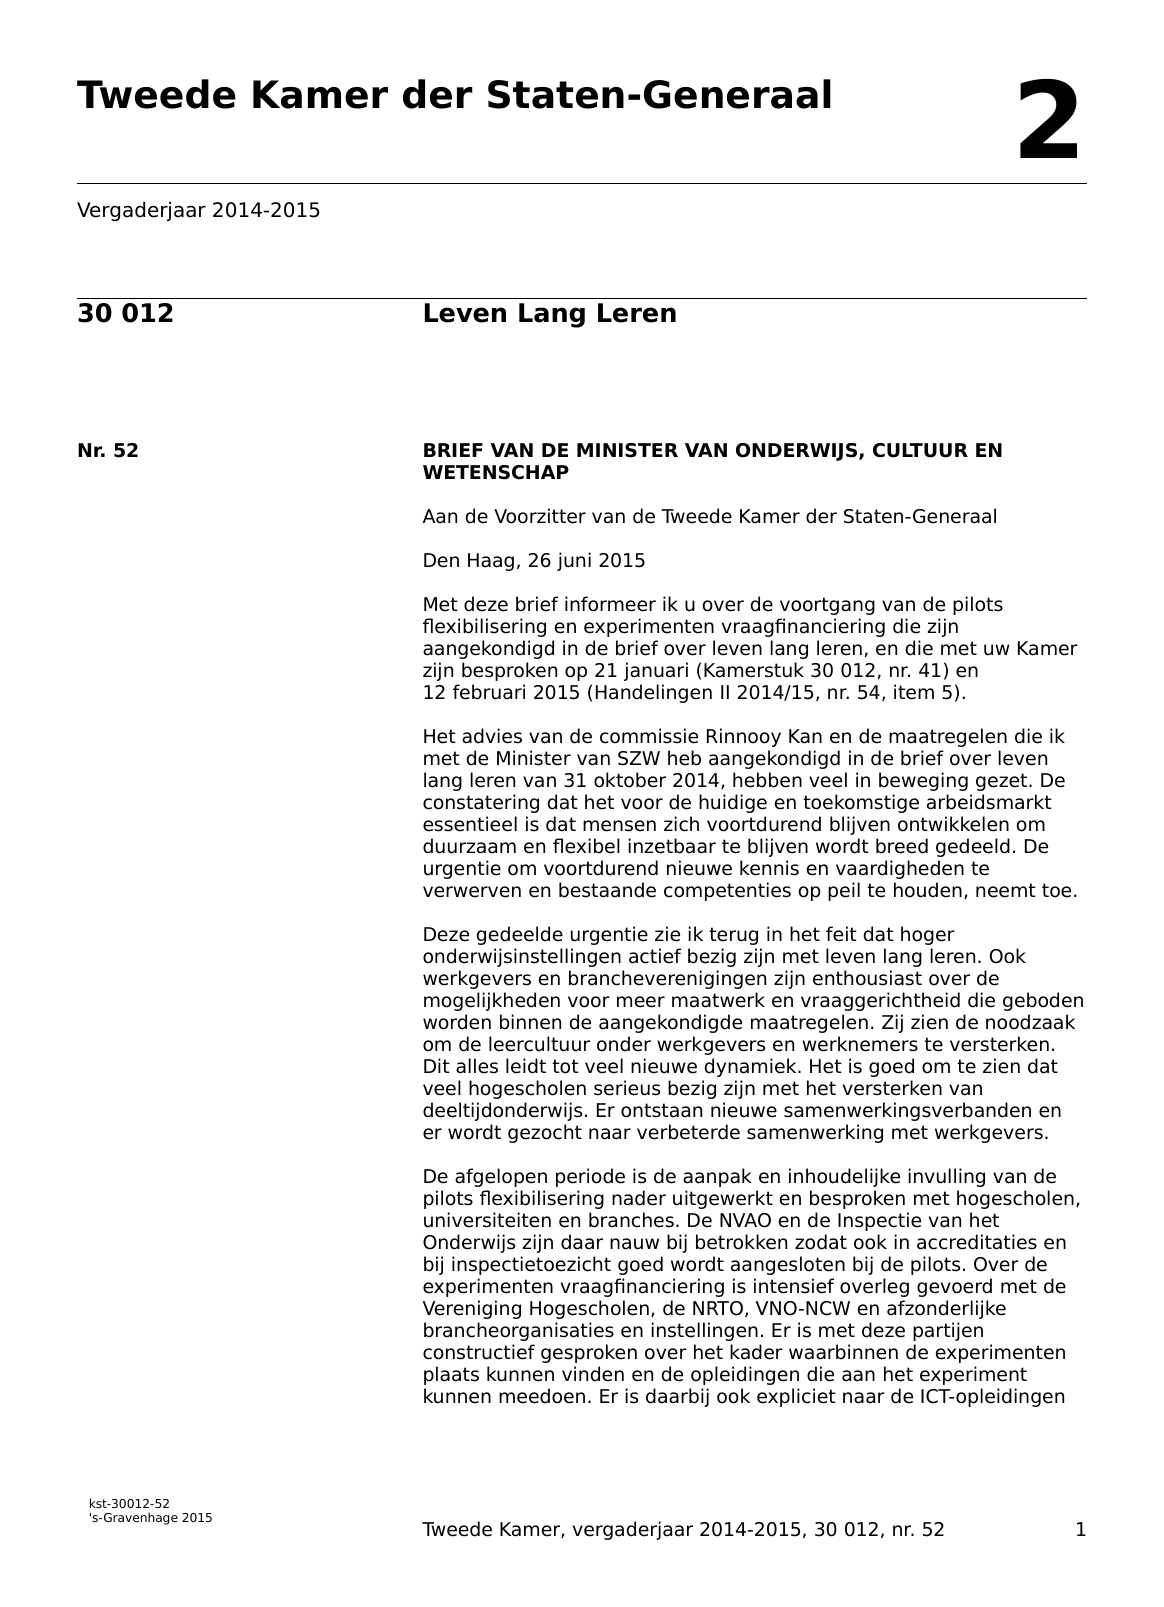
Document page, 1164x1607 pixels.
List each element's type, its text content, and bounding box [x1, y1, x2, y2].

table_header Tweede Kamer der Staten-Generaal [77, 59, 886, 183]
text Het advies van de commissie Rinnooy Kan en de maatregelen die ik met de Minister van SZW heb aangekondigd in de brief over leven lang leren van 31 oktober 2014, hebben veel in beweging gezet. De constatering dat het voor de huidige en toekomstige arbeidsmarkt essentieel is dat mensen zich voortdurend blijven ontwikkelen om duurzaam en flexibel inzetbaar te blijven wordt breed gedeeld. De urgentie om voortdurend nieuwe kennis en vaardigheden te verwerven en bestaande competenties op peil te houden, neemt toe. [422, 726, 1087, 902]
text Aan de Voorzitter van de Tweede Kamer der Staten-Generaal [422, 506, 1087, 528]
text De afgelopen periode is de aanpak en inhoudelijke invulling van de pilots flexibilisering nader uitgewerkt en besproken met hogescholen, universiteiten en branches. De NVAO en de Inspectie van het Onderwijs zijn daar nauw bij betrokken zodat ook in accreditaties en bij inspectietoezicht goed wordt aangesloten bij de pilots. Over de experimenten vraagfinanciering is intensief overleg gevoerd met de Vereniging Hogescholen, de NRTO, VNO-NCW en afzonderlijke brancheorganisaties en instellingen. Er is met deze partijen constructief gesproken over het kader waarbinnen de experimenten plaats kunnen vinden en de opleidingen die aan het experiment kunnen meedoen. Er is daarbij ook expliciet naar de ICT-opleidingen [422, 1166, 1087, 1408]
text 's-Gravenhage 2015 [88, 1511, 323, 1525]
text Den Haag, 26 juni 2015 [422, 550, 1087, 572]
table_header 2 [886, 59, 1087, 183]
subtitle Nr. 52 BRIEF VAN DE MINISTER VAN ONDERWIJS, CULTUUR EN WETENSCHAP [77, 440, 1087, 484]
table_cell Vergaderjaar 2014-2015 [77, 184, 1087, 298]
text Deze gedeelde urgentie zie ik terug in het feit dat hoger onderwijsinstellingen actief bezig zijn met leven lang leren. Ook werkgevers en brancheverenigingen zijn enthousiast over de mogelijkheden voor meer maatwerk en vraaggerichtheid die geboden worden binnen de aangekondigde maatregelen. Zij zien de noodzaak om de leercultuur onder werkgevers en werknemers te versterken. Dit alles leidt tot veel nieuwe dynamiek. Het is goed om te zien dat veel hogescholen serieus bezig zijn met het versterken van deeltijdonderwijs. Er ontstaan nieuwe samenwerkingsverbanden en er wordt gezocht naar verbeterde samenwerking met werkgevers. [422, 924, 1087, 1144]
text Met deze brief informeer ik u over de voortgang van de pilots flexibilisering en experimenten vraagfinanciering die zijn aangekondigd in de brief over leven lang leren, en die met uw Kamer zijn besproken op 21 januari (Kamerstuk 30 012, nr. 41) en 12 februari 2015 (Handelingen II 2014/15, nr. 54, item 5). [422, 594, 1087, 704]
subtitle 30 012 Leven Lang Leren [77, 299, 1087, 329]
text kst-30012-52 [88, 1497, 323, 1511]
